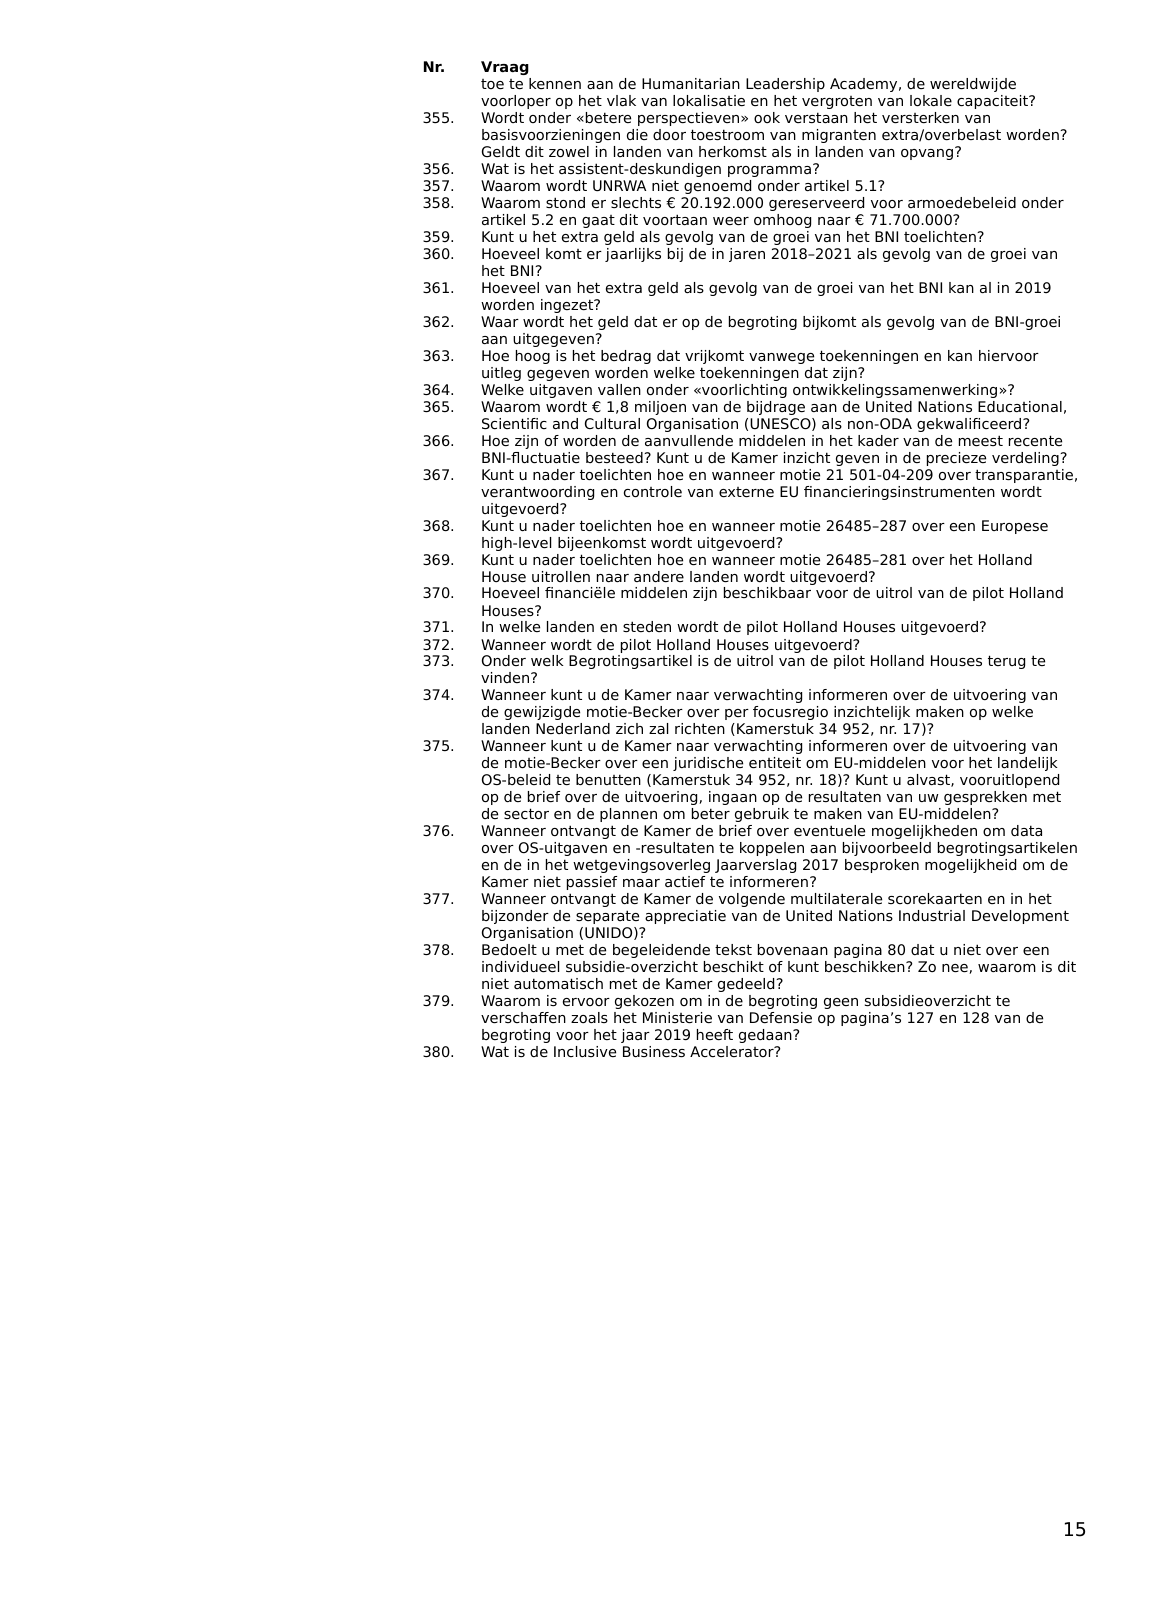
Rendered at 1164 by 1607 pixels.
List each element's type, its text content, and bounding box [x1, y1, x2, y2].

table_cell Bedoelt u met de begeleidende tekst bovenaan pagina 80 dat u niet over een individueel subsidie-overzicht beschikt of kunt beschikken? Zo nee, waarom is dit niet automatisch met de Kamer gedeeld? [475, 942, 1087, 993]
table_header Nr. [422, 59, 475, 76]
table_cell Hoeveel financiële middelen zijn beschikbaar voor de uitrol van de pilot Holland Houses? [475, 585, 1087, 619]
table_cell Kunt u nader toelichten hoe en wanneer motie 21 501-04-209 over transparantie, verantwoording en controle van externe EU financieringsinstrumenten wordt uitgevoerd? [475, 467, 1087, 517]
table_cell 364. [422, 382, 475, 399]
table_cell 360. [422, 246, 475, 280]
table_cell Hoe zijn of worden de aanvullende middelen in het kader van de meest recente BNI-fluctuatie besteed? Kunt u de Kamer inzicht geven in de precieze verdeling? [475, 433, 1087, 467]
table_cell 375. [422, 738, 475, 823]
table_cell Onder welk Begrotingsartikel is de uitrol van de pilot Holland Houses terug te vinden? [475, 653, 1087, 687]
table_cell 367. [422, 467, 475, 517]
table_cell 369. [422, 551, 475, 585]
table_cell 361. [422, 280, 475, 314]
table_cell 372. [422, 636, 475, 653]
table_cell In welke landen en steden wordt de pilot Holland Houses uitgevoerd? [475, 619, 1087, 636]
table_cell 355. [422, 110, 475, 161]
table_cell Kunt u nader toelichten hoe en wanneer motie 26485–281 over het Holland House uitrollen naar andere landen wordt uitgevoerd? [475, 551, 1087, 585]
table_cell 358. [422, 195, 475, 229]
table_cell Hoe hoog is het bedrag dat vrijkomt vanwege toekenningen en kan hiervoor uitleg gegeven worden welke toekenningen dat zijn? [475, 348, 1087, 382]
table_cell 357. [422, 178, 475, 195]
table_cell 371. [422, 619, 475, 636]
table_cell Wordt onder «betere perspectieven» ook verstaan het versterken van basisvoorzieningen die door toestroom van migranten extra/overbelast worden? Geldt dit zowel in landen van herkomst als in landen van opvang? [475, 110, 1087, 161]
table_cell 380. [422, 1044, 475, 1061]
table_cell Hoeveel van het extra geld als gevolg van de groei van het BNI kan al in 2019 worden ingezet? [475, 280, 1087, 314]
table_cell Wanneer ontvangt de Kamer de volgende multilaterale scorekaarten en in het bijzonder de separate appreciatie van de United Nations Industrial Development Organisation (UNIDO)? [475, 891, 1087, 942]
table_cell 374. [422, 687, 475, 738]
table_cell Wanneer kunt u de Kamer naar verwachting informeren over de uitvoering van de gewijzigde motie-Becker over per focusregio inzichtelijk maken op welke landen Nederland zich zal richten (Kamerstuk 34 952, nr. 17)? [475, 687, 1087, 738]
table_cell 370. [422, 585, 475, 619]
table_cell Waarom stond er slechts € 20.192.000 gereserveerd voor armoedebeleid onder artikel 5.2 en gaat dit voortaan weer omhoog naar € 71.700.000? [475, 195, 1087, 229]
table_cell Welke uitgaven vallen onder «voorlichting ontwikkelingssamenwerking»? [475, 382, 1087, 399]
table_cell Wanneer wordt de pilot Holland Houses uitgevoerd? [475, 636, 1087, 653]
table_cell Wat is het assistent-deskundigen programma? [475, 161, 1087, 178]
table_cell Wanneer kunt u de Kamer naar verwachting informeren over de uitvoering van de motie-Becker over een juridische entiteit om EU-middelen voor het landelijk OS-beleid te benutten (Kamerstuk 34 952, nr. 18)? Kunt u alvast, vooruitlopend op de brief over de uitvoering, ingaan op de resultaten van uw gesprekken met de sector en de plannen om beter gebruik te maken van EU-middelen? [475, 738, 1087, 823]
table_cell toe te kennen aan de Humanitarian Leadership Academy, de wereldwijde voorloper op het vlak van lokalisatie en het vergroten van lokale capaciteit? [475, 76, 1087, 110]
table_cell Wat is de Inclusive Business Accelerator? [475, 1044, 1087, 1061]
table_cell 377. [422, 891, 475, 942]
table_cell 363. [422, 348, 475, 382]
table_cell [422, 76, 475, 110]
table_cell 356. [422, 161, 475, 178]
table_header Vraag [475, 59, 1087, 76]
table_cell 362. [422, 314, 475, 348]
table_cell Waarom is ervoor gekozen om in de begroting geen subsidieoverzicht te verschaffen zoals het Ministerie van Defensie op pagina’s 127 en 128 van de begroting voor het jaar 2019 heeft gedaan? [475, 993, 1087, 1044]
table_cell 376. [422, 823, 475, 891]
table_cell Waarom wordt UNRWA niet genoemd onder artikel 5.1? [475, 178, 1087, 195]
table_cell 365. [422, 399, 475, 433]
table_cell 368. [422, 518, 475, 551]
table_cell 373. [422, 653, 475, 687]
table_cell Kunt u nader toelichten hoe en wanneer motie 26485–287 over een Europese high-level bijeenkomst wordt uitgevoerd? [475, 518, 1087, 551]
table_cell 378. [422, 942, 475, 993]
table_cell 359. [422, 229, 475, 246]
table_cell 366. [422, 433, 475, 467]
table_cell 379. [422, 993, 475, 1044]
table_cell Waar wordt het geld dat er op de begroting bijkomt als gevolg van de BNI-groei aan uitgegeven? [475, 314, 1087, 348]
table_cell Wanneer ontvangt de Kamer de brief over eventuele mogelijkheden om data over OS-uitgaven en -resultaten te koppelen aan bijvoorbeeld begrotingsartikelen en de in het wetgevingsoverleg Jaarverslag 2017 besproken mogelijkheid om de Kamer niet passief maar actief te informeren? [475, 823, 1087, 891]
table_cell Kunt u het extra geld als gevolg van de groei van het BNI toelichten? [475, 229, 1087, 246]
table_cell Waarom wordt € 1,8 miljoen van de bijdrage aan de United Nations Educational, Scientific and Cultural Organisation (UNESCO) als non-ODA gekwalificeerd? [475, 399, 1087, 433]
table_cell Hoeveel komt er jaarlijks bij de in jaren 2018–2021 als gevolg van de groei van het BNI? [475, 246, 1087, 280]
